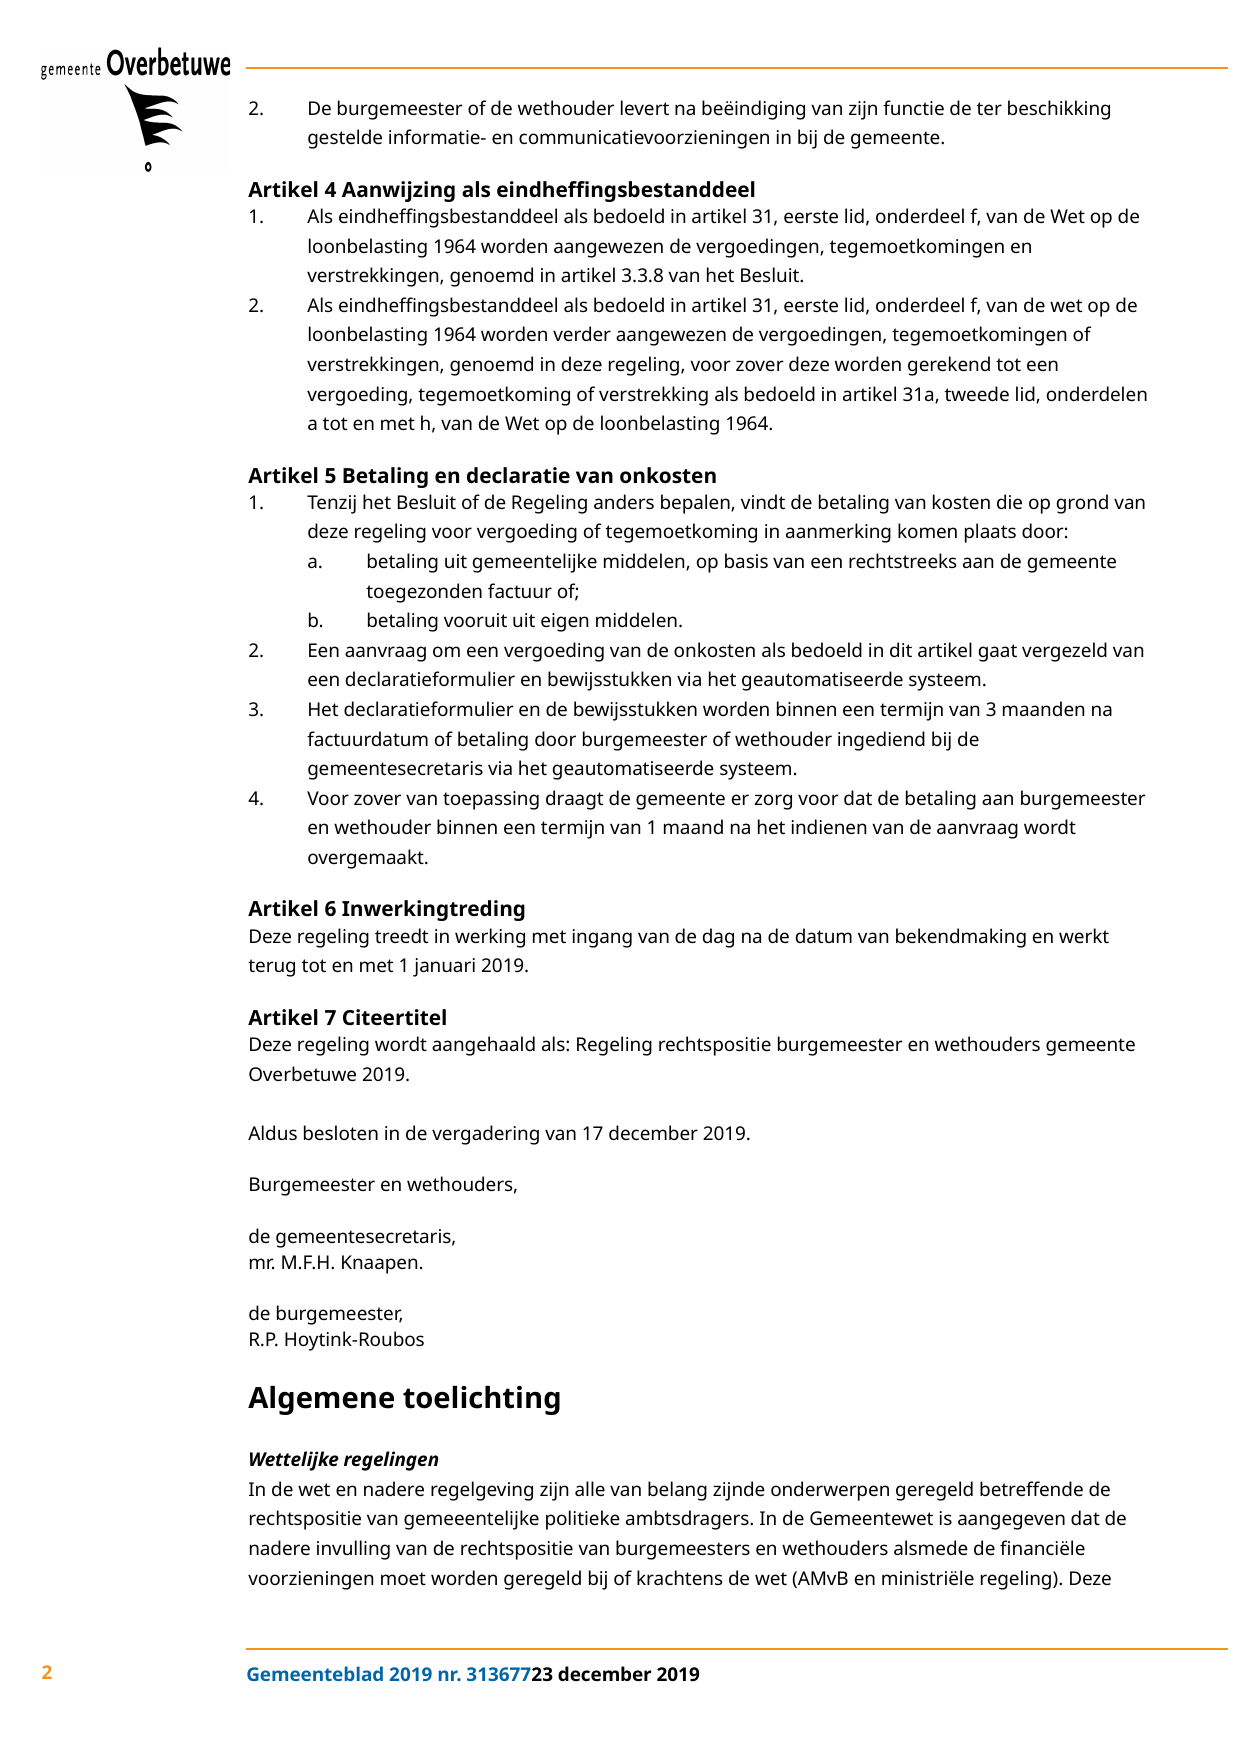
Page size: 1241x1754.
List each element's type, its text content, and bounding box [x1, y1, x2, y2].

text Artikel 7 Citeertitel [248, 1003, 1152, 1031]
text de gemeentesecretaris, [248, 1223, 1152, 1249]
picture [41, 47, 231, 172]
text Wettelijke regelingen [248, 1446, 1152, 1472]
list betaling vooruit uit eigen middelen. [307, 607, 1152, 633]
list De burgemeester of de wethouder levert na beëindiging van zijn functie de ter beschikking gestelde informatie- en communicatievoorzieningen in bij de gemeente. [248, 95, 1152, 150]
text de burgemeester, [248, 1300, 1152, 1326]
list Als eindheffingsbestanddeel als bedoeld in artikel 31, eerste lid, onderdeel f, van de wet op de loonbelasting 1964 worden verder aangewezen de vergoedingen, tegemoetkomingen of verstrekkingen, genoemd in deze regeling, voor zover deze worden gerekend tot een vergoeding, tegemoetkoming of verstrekking als bedoeld in artikel 31a, tweede lid, onderdelen a tot en met h, van de Wet op de loonbelasting 1964. [248, 292, 1152, 436]
text Algemene toelichting [248, 1377, 1152, 1417]
text R.P. Hoytink-Roubos [248, 1326, 1152, 1352]
text Burgemeester en wethouders, [248, 1172, 1152, 1197]
list Als eindheffingsbestanddeel als bedoeld in artikel 31, eerste lid, onderdeel f, van de Wet op de loonbelasting 1964 worden aangewezen de vergoedingen, tegemoetkomingen en verstrekkingen, genoemd in artikel 3.3.8 van het Besluit. [248, 203, 1152, 288]
list betaling uit gemeentelijke middelen, op basis van een rechtstreeks aan de gemeente toegezonden factuur of; [307, 548, 1152, 604]
list Voor zover van toepassing draagt de gemeente er zorg voor dat de betaling aan burgemeester en wethouder binnen een termijn van 1 maand na het indienen van de aanvraag wordt overgemaakt. [248, 785, 1152, 870]
text In de wet en nadere regelgeving zijn alle van belang zijnde onderwerpen geregeld betreffende de rechtspositie van gemeeentelijke politieke ambtsdragers. In de Gemeentewet is aangegeven dat de nadere invulling van de rechtspositie van burgemeesters en wethouders alsmede de financiële voorzieningen moet worden geregeld bij of krachtens de wet (AMvB en ministriële regeling). Deze [248, 1476, 1152, 1590]
text mr. M.F.H. Knaapen. [248, 1249, 1152, 1274]
text Deze regeling wordt aangehaald als: Regeling rechtspositie burgemeester en wethouders gemeente Overbetuwe 2019. [248, 1031, 1152, 1087]
list Tenzij het Besluit of de Regeling anders bepalen, vindt de betaling van kosten die op grond van deze regeling voor vergoeding of tegemoetkoming in aanmerking komen plaats door: [248, 489, 1152, 544]
text Aldus besloten in de vergadering van 17 december 2019. [248, 1120, 1152, 1146]
text Artikel 5 Betaling en declaratie van onkosten [248, 461, 1152, 489]
list Een aanvraag om een vergoeding van de onkosten als bedoeld in dit artikel gaat vergezeld van een declaratieformulier en bewijsstukken via het geautomatiseerde systeem. [248, 637, 1152, 692]
text Deze regeling treedt in werking met ingang van de dag na de datum van bekendmaking en werkt terug tot en met 1 januari 2019. [248, 923, 1152, 978]
text Artikel 4 Aanwijzing als eindheffingsbestanddeel [248, 175, 1152, 203]
list Het declaratieformulier en de bewijsstukken worden binnen een termijn van 3 maanden na factuurdatum of betaling door burgemeester of wethouder ingediend bij de gemeentesecretaris via het geautomatiseerde systeem. [248, 696, 1152, 781]
text Artikel 6 Inwerkingtreding [248, 894, 1152, 923]
